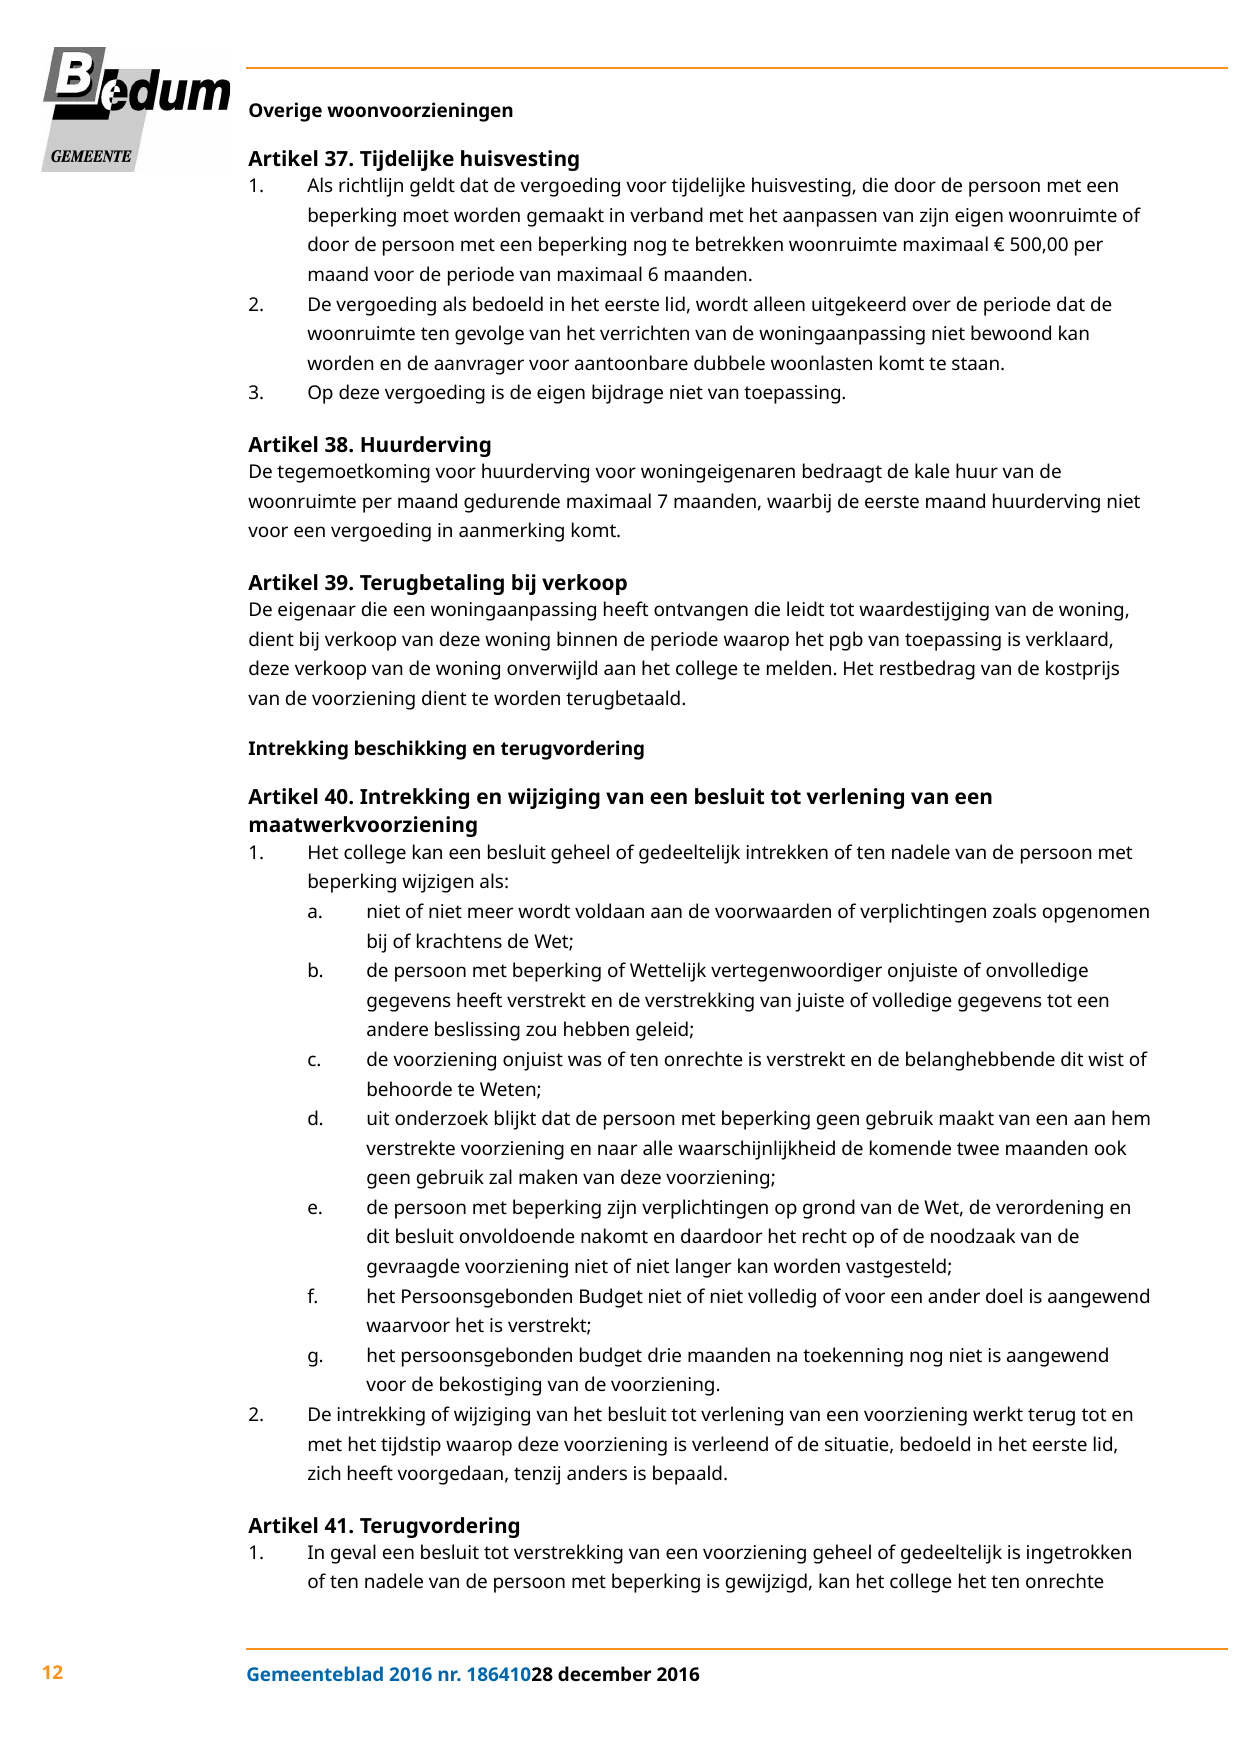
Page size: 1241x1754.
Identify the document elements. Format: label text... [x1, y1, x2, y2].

text Artikel 40. Intrekking en wijziging van een besluit tot verlening van een maatwerkvoorziening [248, 782, 1152, 839]
list de persoon met beperking of Wettelijk vertegenwoordiger onjuiste of onvolledige gegevens heeft verstrekt en de verstrekking van juiste of volledige gegevens tot een andere beslissing zou hebben geleid; [307, 957, 1152, 1042]
list de voorziening onjuist was of ten onrechte is verstrekt en de belanghebbende dit wist of behoorde te Weten; [307, 1046, 1152, 1101]
list de persoon met beperking zijn verplichtingen op grond van de Wet, de verordening en dit besluit onvoldoende nakomt en daardoor het recht op of de noodzaak van de gevraagde voorziening niet of niet langer kan worden vastgesteld; [307, 1194, 1152, 1279]
text Artikel 39. Terugbetaling bij verkoop [248, 568, 1152, 596]
list De vergoeding als bedoeld in het eerste lid, wordt alleen uitgekeerd over de periode dat de woonruimte ten gevolge van het verrichten van de woningaanpassing niet bewoond kan worden en de aanvrager voor aantoonbare dubbele woonlasten komt te staan. [248, 291, 1152, 376]
list niet of niet meer wordt voldaan aan de voorwaarden of verplichtingen zoals opgenomen bij of krachtens de Wet; [307, 898, 1152, 953]
text Overige woonvoorzieningen [248, 95, 1152, 123]
list het persoonsgebonden budget drie maanden na toekenning nog niet is aangewend voor de bekostiging van de voorziening. [307, 1342, 1152, 1397]
list uit onderzoek blijkt dat de persoon met beperking geen gebruik maakt van een aan hem verstrekte voorziening en naar alle waarschijnlijkheid de komende twee maanden ook geen gebruik zal maken van deze voorziening; [307, 1105, 1152, 1190]
text Artikel 38. Huurderving [248, 430, 1152, 458]
text Artikel 37. Tijdelijke huisvesting [248, 144, 1152, 172]
text Intrekking beschikking en terugvordering [248, 736, 1152, 761]
list Het college kan een besluit geheel of gedeeltelijk intrekken of ten nadele van de persoon met beperking wijzigen als: [248, 839, 1152, 894]
picture [41, 47, 231, 172]
list Op deze vergoeding is de eigen bijdrage niet van toepassing. [248, 379, 1152, 405]
text De eigenaar die een woningaanpassing heeft ontvangen die leidt tot waardestijging van de woning, dient bij verkoop van deze woning binnen de periode waarop het pgb van toepassing is verklaard, deze verkoop van de woning onverwijld aan het college te melden. Het restbedrag van de kostprijs van de voorziening dient te worden terugbetaald. [248, 596, 1152, 711]
list het Persoonsgebonden Budget niet of niet volledig of voor een ander doel is aangewend waarvoor het is verstrekt; [307, 1283, 1152, 1338]
list De intrekking of wijziging van het besluit tot verlening van een voorziening werkt terug tot en met het tijdstip waarop deze voorziening is verleend of de situatie, bedoeld in het eerste lid, zich heeft voorgedaan, tenzij anders is bepaald. [248, 1401, 1152, 1486]
text Artikel 41. Terugvordering [248, 1511, 1152, 1539]
text De tegemoetkoming voor huurderving voor woningeigenaren bedraagt de kale huur van de woonruimte per maand gedurende maximaal 7 maanden, waarbij de eerste maand huurderving niet voor een vergoeding in aanmerking komt. [248, 458, 1152, 543]
list Als richtlijn geldt dat de vergoeding voor tijdelijke huisvesting, die door de persoon met een beperking moet worden gemaakt in verband met het aanpassen van zijn eigen woonruimte of door de persoon met een beperking nog te betrekken woonruimte maximaal € 500,00 per maand voor de periode van maximaal 6 maanden. [248, 172, 1152, 287]
list In geval een besluit tot verstrekking van een voorziening geheel of gedeeltelijk is ingetrokken of ten nadele van de persoon met beperking is gewijzigd, kan het college het ten onrechte [248, 1539, 1152, 1594]
